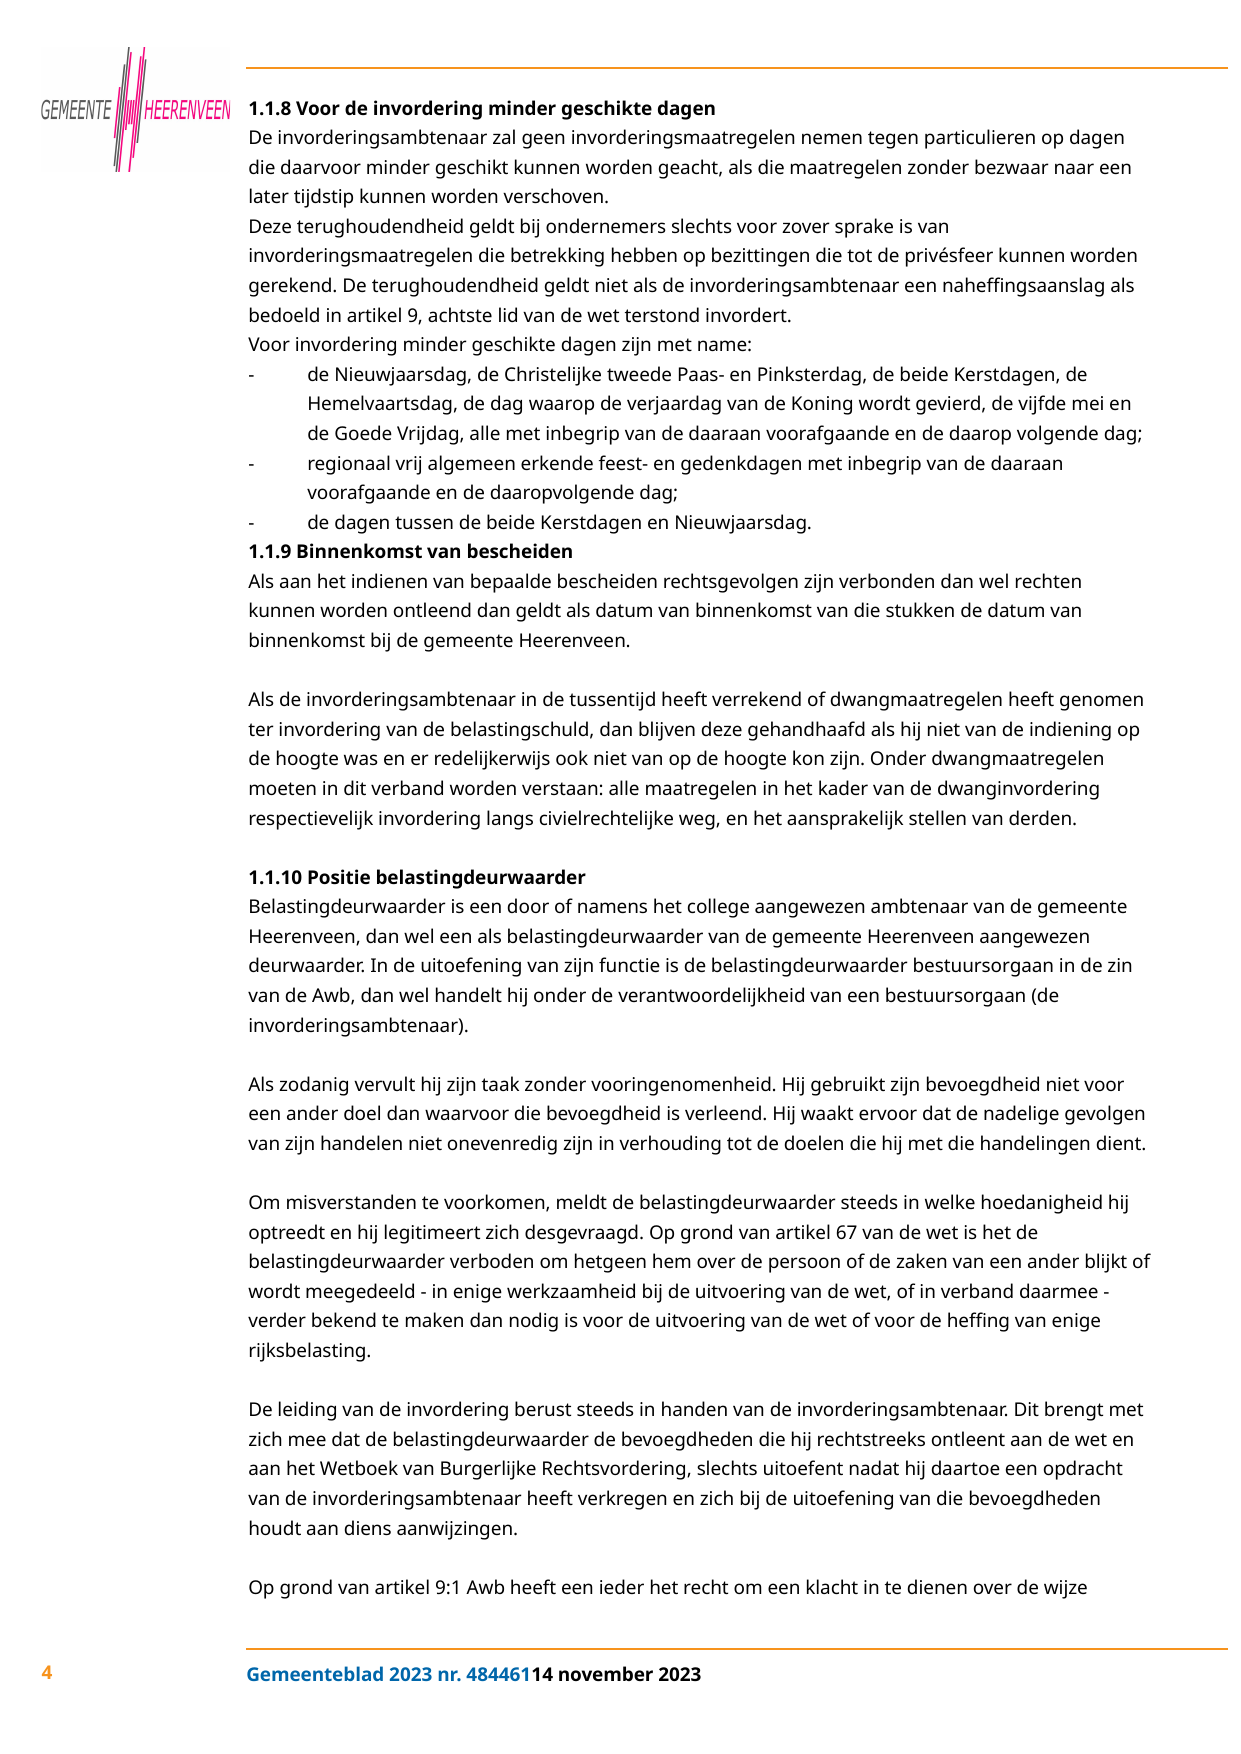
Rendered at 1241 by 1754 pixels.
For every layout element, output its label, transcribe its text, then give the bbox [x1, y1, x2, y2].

text Om misverstanden te voorkomen, meldt de belastingdeurwaarder steeds in welke hoedanigheid hij optreedt en hij legitimeert zich desgevraagd. Op grond van artikel 67 van de wet is het de belastingdeurwaarder verboden om hetgeen hem over de persoon of de zaken van een ander blijkt of wordt meegedeeld - in enige werkzaamheid bij de uitvoering van de wet, of in verband daarmee - verder bekend te maken dan nodig is voor de uitvoering van de wet of voor de heffing van enige rijksbelasting. [248, 1189, 1152, 1363]
picture [41, 47, 231, 172]
text Voor invordering minder geschikte dagen zijn met name: [248, 331, 1152, 357]
text Op grond van artikel 9:1 Awb heeft een ieder het recht om een klacht in te dienen over de wijze [248, 1574, 1152, 1600]
text De invorderingsambtenaar zal geen invorderingsmaatregelen nemen tegen particulieren op dagen die daarvoor minder geschikt kunnen worden geacht, als die maatregelen zonder bezwaar naar een later tijdstip kunnen worden verschoven. [248, 124, 1152, 209]
text Als aan het indienen van bepaalde bescheiden rechtsgevolgen zijn verbonden dan wel rechten kunnen worden ontleend dan geldt als datum van binnenkomst van die stukken de datum van binnenkomst bij de gemeente Heerenveen. [248, 568, 1152, 653]
list de dagen tussen de beide Kerstdagen en Nieuwjaarsdag. [248, 509, 1152, 535]
list de Nieuwjaarsdag, de Christelijke tweede Paas- en Pinksterdag, de beide Kerstdagen, de Hemelvaartsdag, de dag waarop de verjaardag van de Koning wordt gevierd, de vijfde mei en de Goede Vrijdag, alle met inbegrip van de daaraan voorafgaande en de daarop volgende dag; [248, 361, 1152, 446]
text 1.1.10 Positie belastingdeurwaarder [248, 864, 1152, 890]
text De leiding van de invordering berust steeds in handen van de invorderingsambtenaar. Dit brengt met zich mee dat de belastingdeurwaarder de bevoegdheden die hij rechtstreeks ontleent aan de wet en aan het Wetboek van Burgerlijke Rechtsvordering, slechts uitoefent nadat hij daartoe een opdracht van de invorderingsambtenaar heeft verkregen en zich bij de uitoefening van die bevoegdheden houdt aan diens aanwijzingen. [248, 1396, 1152, 1541]
text 1.1.8 Voor de invordering minder geschikte dagen [248, 95, 1152, 121]
text Belastingdeurwaarder is een door of namens het college aangewezen ambtenaar van de gemeente Heerenveen, dan wel een als belastingdeurwaarder van de gemeente Heerenveen aangewezen deurwaarder. In de uitoefening van zijn functie is de belastingdeurwaarder bestuursorgaan in de zin van de Awb, dan wel handelt hij onder de verantwoordelijkheid van een bestuursorgaan (de invorderingsambtenaar). [248, 893, 1152, 1038]
text Deze terughoudendheid geldt bij ondernemers slechts voor zover sprake is van invorderingsmaatregelen die betrekking hebben op bezittingen die tot de privésfeer kunnen worden gerekend. De terughoudendheid geldt niet als de invorderingsambtenaar een naheffingsaanslag als bedoeld in artikel 9, achtste lid van de wet terstond invordert. [248, 213, 1152, 328]
text Als de invorderingsambtenaar in de tussentijd heeft verrekend of dwangmaatregelen heeft genomen ter invordering van de belastingschuld, dan blijven deze gehandhaafd als hij niet van de indiening op de hoogte was en er redelijkerwijs ook niet van op de hoogte kon zijn. Onder dwangmaatregelen moeten in dit verband worden verstaan: alle maatregelen in het kader van de dwanginvordering respectievelijk invordering langs civielrechtelijke weg, en het aansprakelijk stellen van derden. [248, 686, 1152, 831]
text Als zodanig vervult hij zijn taak zonder vooringenomenheid. Hij gebruikt zijn bevoegdheid niet voor een ander doel dan waarvoor die bevoegdheid is verleend. Hij waakt ervoor dat de nadelige gevolgen van zijn handelen niet onevenredig zijn in verhouding tot de doelen die hij met die handelingen dient. [248, 1071, 1152, 1156]
list regionaal vrij algemeen erkende feest- en gedenkdagen met inbegrip van de daaraan voorafgaande en de daaropvolgende dag; [248, 450, 1152, 505]
text 1.1.9 Binnenkomst van bescheiden [248, 538, 1152, 564]
